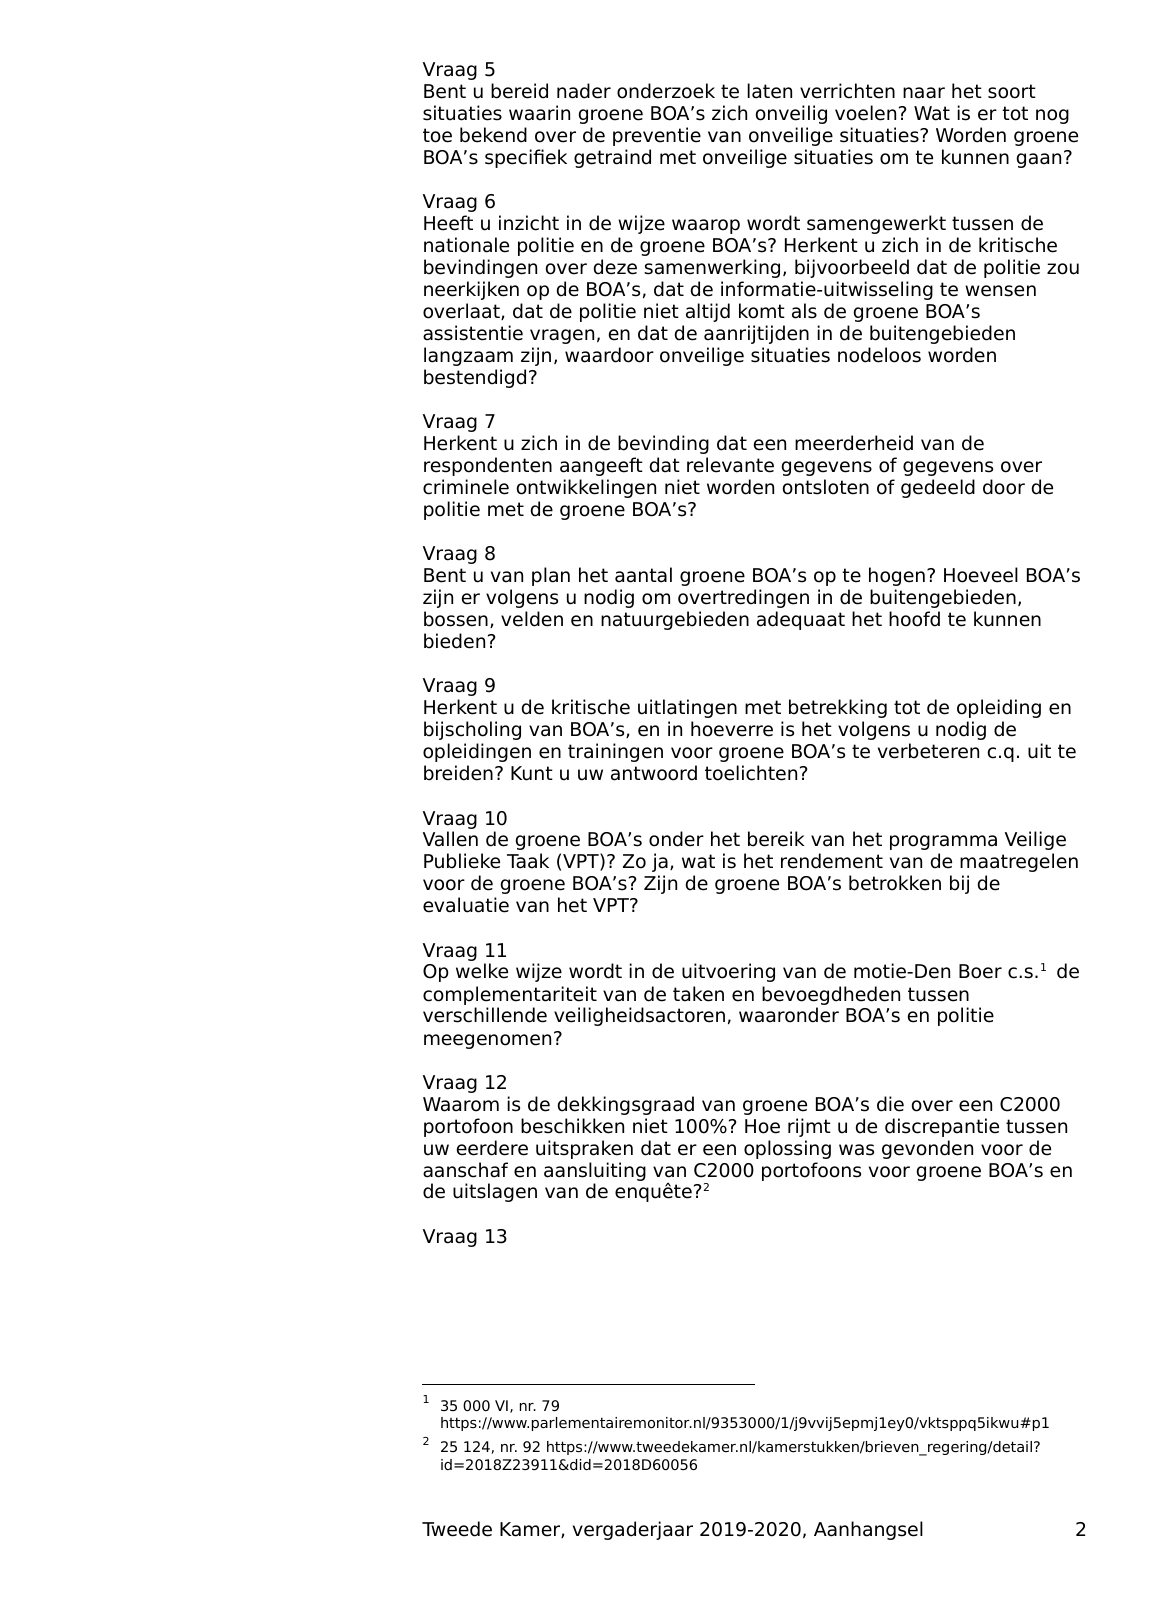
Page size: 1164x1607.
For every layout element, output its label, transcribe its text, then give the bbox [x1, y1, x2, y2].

text 25 124, nr. 92 https://www.tweedekamer.nl/kamerstukken/brieven_regering/detail?id=2018Z23911&did=2018D60056 [422, 1435, 1087, 1474]
text Vraag 6 [422, 191, 1087, 213]
text Waarom is de dekkingsgraad van groene BOA’s die over een C2000 portofoon beschikken niet 100%? Hoe rijmt u de discrepantie tussen uw eerdere uitspraken dat er een oplossing was gevonden voor de aanschaf en aansluiting van C2000 portofoons voor groene BOA’s en de uitslagen van de enquête? [422, 1093, 1087, 1203]
text Vraag 13 [422, 1226, 1087, 1248]
text 35 000 VI, nr. 79 https://www.parlementairemonitor.nl/9353000/1/j9vvij5epmj1ey0/vktsppq5ikwu#p1 [422, 1393, 1087, 1432]
text Herkent u de kritische uitlatingen met betrekking tot de opleiding en bijscholing van BOA’s, en in hoeverre is het volgens u nodig de opleidingen en trainingen voor groene BOA’s te verbeteren c.q. uit te breiden? Kunt u uw antwoord toelichten? [422, 697, 1087, 785]
text Bent u bereid nader onderzoek te laten verrichten naar het soort situaties waarin groene BOA’s zich onveilig voelen? Wat is er tot nog toe bekend over de preventie van onveilige situaties? Worden groene BOA’s specifiek getraind met onveilige situaties om te kunnen gaan? [422, 81, 1087, 169]
text Vraag 12 [422, 1072, 1087, 1093]
text Vraag 7 [422, 411, 1087, 433]
text Op welke wijze wordt in de uitvoering van de motie-Den Boer c.s. de complementariteit van de taken en bevoegdheden tussen verschillende veiligheidsactoren, waaronder BOA’s en politie meegenomen? [422, 961, 1087, 1049]
text Vraag 11 [422, 939, 1087, 961]
text Vraag 5 [422, 59, 1087, 81]
text Vraag 8 [422, 543, 1087, 565]
text Vraag 9 [422, 675, 1087, 697]
text Vraag 10 [422, 807, 1087, 829]
text Heeft u inzicht in de wijze waarop wordt samengewerkt tussen de nationale politie en de groene BOA’s? Herkent u zich in de kritische bevindingen over deze samenwerking, bijvoorbeeld dat de politie zou neerkijken op de BOA’s, dat de informatie-uitwisseling te wensen overlaat, dat de politie niet altijd komt als de groene BOA’s assistentie vragen, en dat de aanrijtijden in de buitengebieden langzaam zijn, waardoor onveilige situaties nodeloos worden bestendigd? [422, 213, 1087, 389]
text Bent u van plan het aantal groene BOA’s op te hogen? Hoeveel BOA’s zijn er volgens u nodig om overtredingen in de buitengebieden, bossen, velden en natuurgebieden adequaat het hoofd te kunnen bieden? [422, 565, 1087, 653]
text Herkent u zich in de bevinding dat een meerderheid van de respondenten aangeeft dat relevante gegevens of gegevens over criminele ontwikkelingen niet worden ontsloten of gedeeld door de politie met de groene BOA’s? [422, 433, 1087, 521]
text Vallen de groene BOA’s onder het bereik van het programma Veilige Publieke Taak (VPT)? Zo ja, wat is het rendement van de maatregelen voor de groene BOA’s? Zijn de groene BOA’s betrokken bij de evaluatie van het VPT? [422, 829, 1087, 917]
